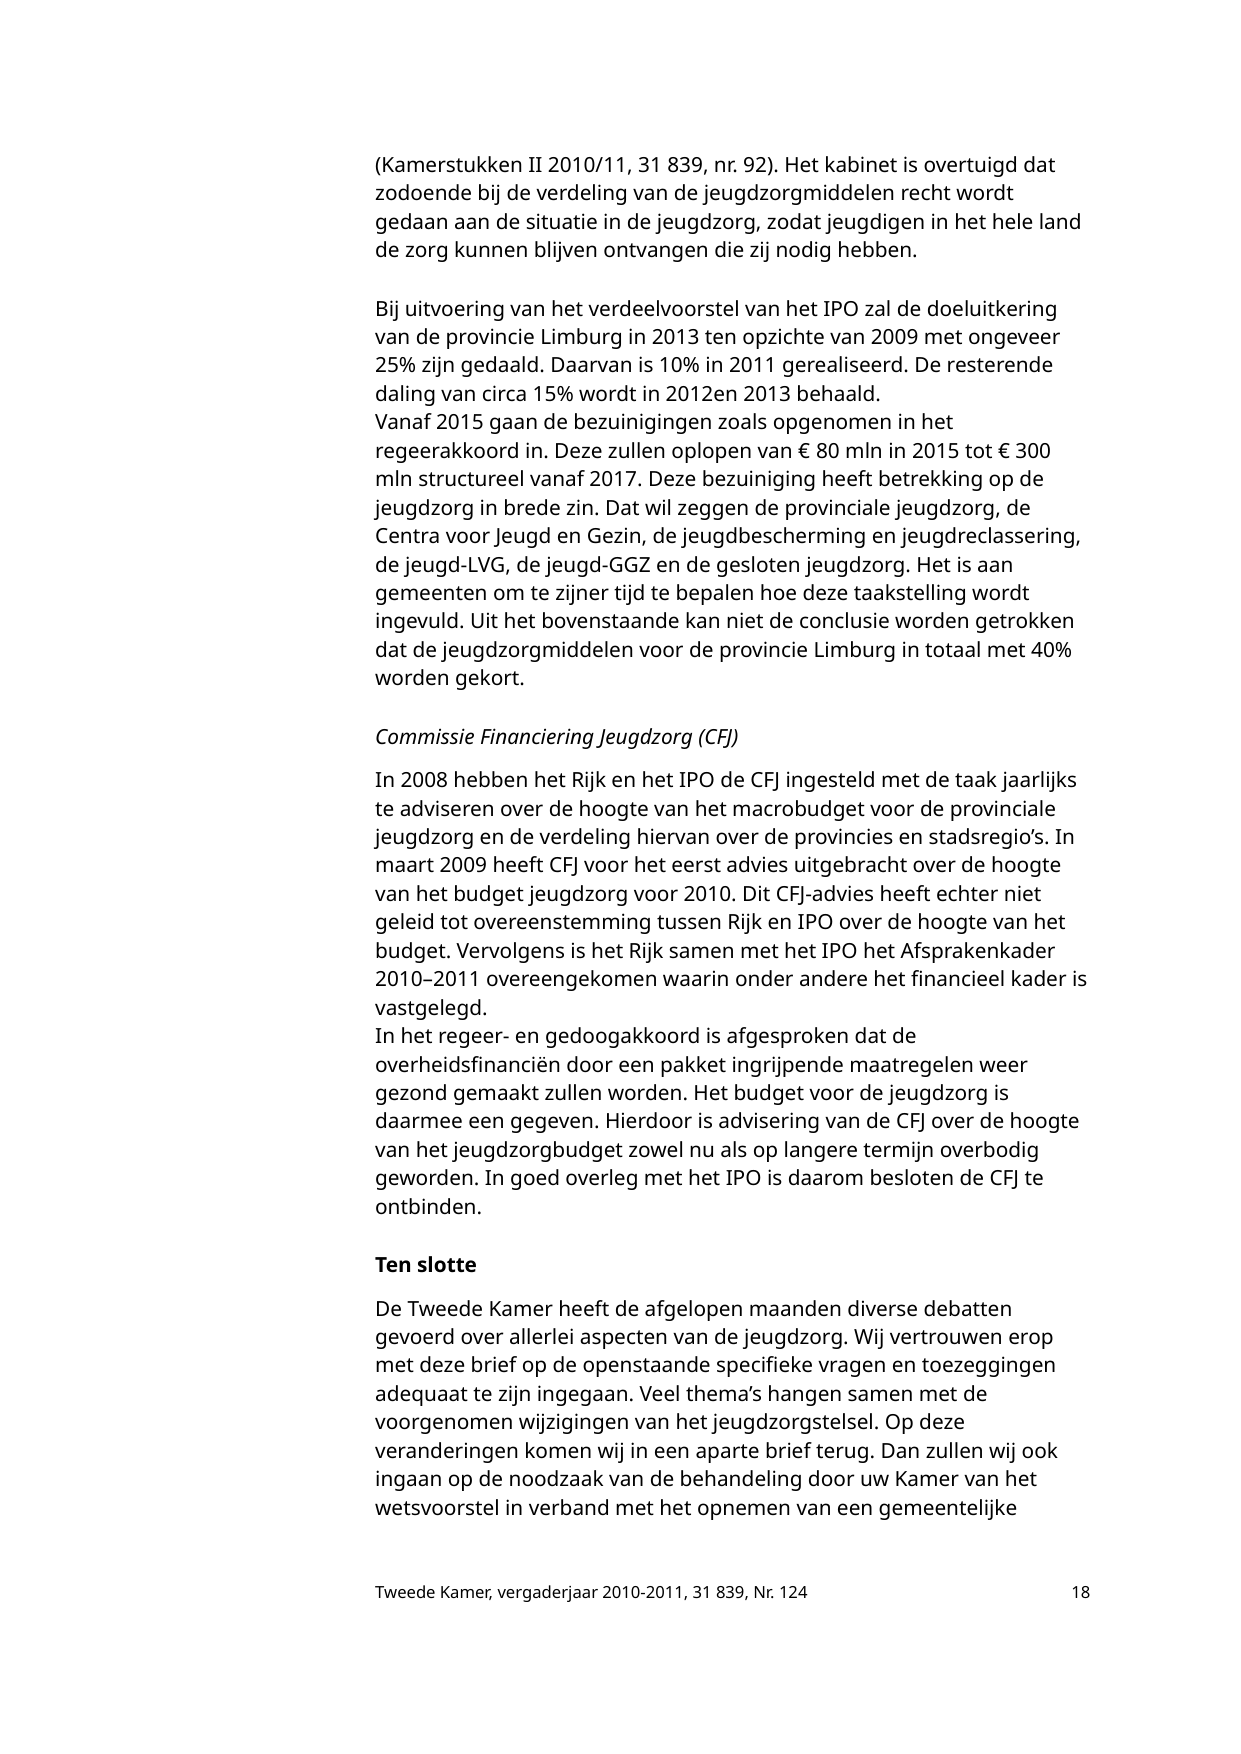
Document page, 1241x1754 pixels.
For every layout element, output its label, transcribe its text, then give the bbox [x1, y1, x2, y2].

text In 2008 hebben het Rijk en het IPO de CFJ ingesteld met de taak jaarlijks te adviseren over de hoogte van het macrobudget voor de provinciale jeugdzorg en de verdeling hiervan over de provincies en stadsregio’s. In maart 2009 heeft CFJ voor het eerst advies uitgebracht over de hoogte van het budget jeugdzorg voor 2010. Dit CFJ-advies heeft echter niet geleid tot overeenstemming tussen Rijk en IPO over de hoogte van het budget. Vervolgens is het Rijk samen met het IPO het Afsprakenkader 2010–2011 overeengekomen waarin onder andere het financieel kader is vastgelegd. [375, 765, 1090, 1021]
text Bij uitvoering van het verdeelvoorstel van het IPO zal de doeluitkering van de provincie Limburg in 2013 ten opzichte van 2009 met ongeveer 25% zijn gedaald. Daarvan is 10% in 2011 gerealiseerd. De resterende daling van circa 15% wordt in 2012en 2013 behaald. [375, 294, 1090, 407]
text (Kamerstukken II 2010/11, 31 839, nr. 92). Het kabinet is overtuigd dat zodoende bij de verdeling van de jeugdzorgmiddelen recht wordt gedaan aan de situatie in de jeugdzorg, zodat jeugdigen in het hele land de zorg kunnen blijven ontvangen die zij nodig hebben. [375, 150, 1090, 264]
text Vanaf 2015 gaan de bezuinigingen zoals opgenomen in het regeerakkoord in. Deze zullen oplopen van € 80 mln in 2015 tot € 300 mln structureel vanaf 2017. Deze bezuiniging heeft betrekking op de jeugdzorg in brede zin. Dat wil zeggen de provinciale jeugdzorg, de Centra voor Jeugd en Gezin, de jeugdbescherming en jeugdreclassering, de jeugd-LVG, de jeugd-GGZ en de gesloten jeugdzorg. Het is aan gemeenten om te zijner tijd te bepalen hoe deze taakstelling wordt ingevuld. Uit het bovenstaande kan niet de conclusie worden getrokken dat de jeugdzorgmiddelen voor de provincie Limburg in totaal met 40% worden gekort. [375, 407, 1090, 692]
text Ten slotte [375, 1250, 1090, 1279]
text In het regeer- en gedoogakkoord is afgesproken dat de overheidsfinanciën door een pakket ingrijpende maatregelen weer gezond gemaakt zullen worden. Het budget voor de jeugdzorg is daarmee een gegeven. Hierdoor is advisering van de CFJ over de hoogte van het jeugdzorgbudget zowel nu als op langere termijn overbodig geworden. In goed overleg met het IPO is daarom besloten de CFJ te ontbinden. [375, 1021, 1090, 1220]
text De Tweede Kamer heeft de afgelopen maanden diverse debatten gevoerd over allerlei aspecten van de jeugdzorg. Wij vertrouwen erop met deze brief op de openstaande specifieke vragen en toezeggingen adequaat te zijn ingegaan. Veel thema’s hangen samen met de voorgenomen wijzigingen van het jeugdzorgstelsel. Op deze veranderingen komen wij in een aparte brief terug. Dan zullen wij ook ingaan op de noodzaak van de behandeling door uw Kamer van het wetsvoorstel in verband met het opnemen van een gemeentelijke [375, 1294, 1090, 1521]
text Commissie Financiering Jeugdzorg (CFJ) [375, 722, 1090, 750]
